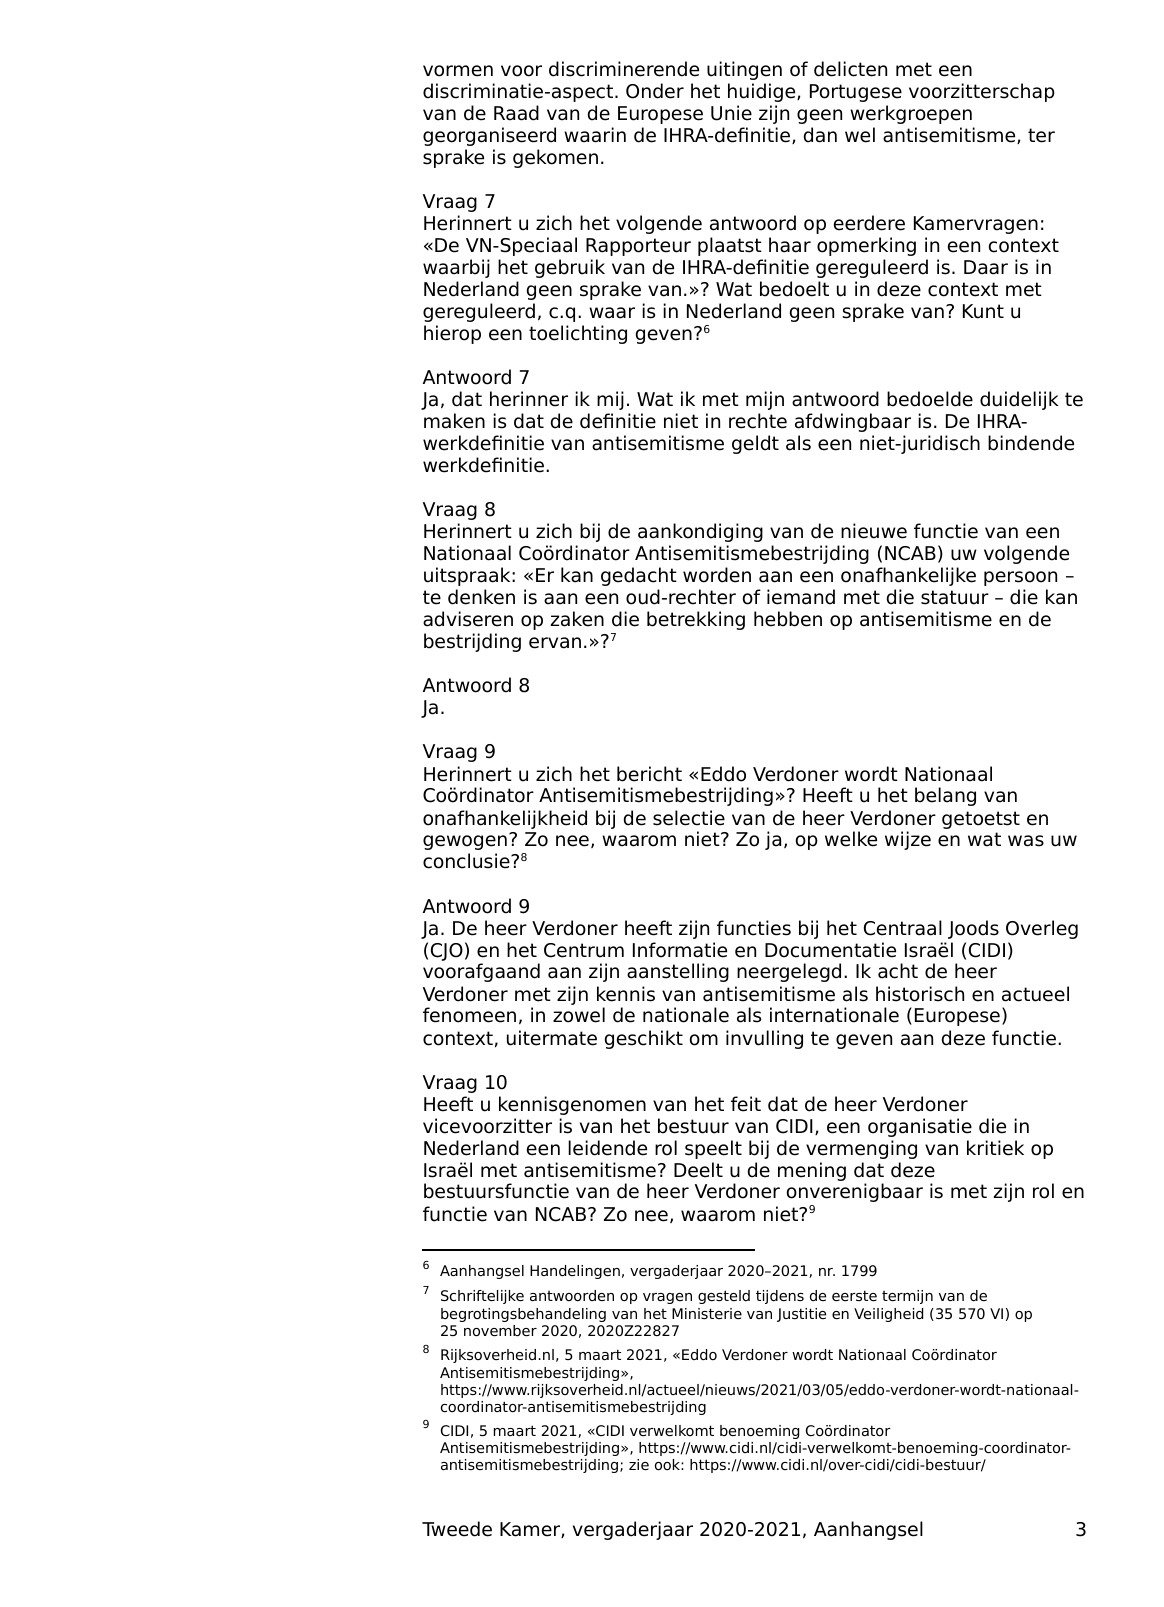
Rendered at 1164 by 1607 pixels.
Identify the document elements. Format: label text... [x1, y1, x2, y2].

text Aanhangsel Handelingen, vergaderjaar 2020–2021, nr. 1799 [422, 1259, 1087, 1281]
text Schriftelijke antwoorden op vragen gesteld tijdens de eerste termijn van de begrotingsbehandeling van het Ministerie van Justitie en Veiligheid (35 570 VI) op 25 november 2020, 2020Z22827 [422, 1284, 1087, 1340]
text Vraag 10 [422, 1072, 1087, 1093]
text Herinnert u zich bij de aankondiging van de nieuwe functie van een Nationaal Coördinator Antisemitismebestrijding (NCAB) uw volgende uitspraak: «Er kan gedacht worden aan een onafhankelijke persoon – te denken is aan een oud-rechter of iemand met die statuur – die kan adviseren op zaken die betrekking hebben op antisemitisme en de bestrijding ervan.»? [422, 521, 1087, 653]
text Vraag 7 [422, 191, 1087, 213]
text Vraag 8 [422, 499, 1087, 521]
text Ja. De heer Verdoner heeft zijn functies bij het Centraal Joods Overleg (CJO) en het Centrum Informatie en Documentatie Israël (CIDI) voorafgaand aan zijn aanstelling neergelegd. Ik acht de heer Verdoner met zijn kennis van antisemitisme als historisch en actueel fenomeen, in zowel de nationale als internationale (Europese) context, uitermate geschikt om invulling te geven aan deze functie. [422, 917, 1087, 1049]
text Antwoord 7 [422, 367, 1087, 389]
text Antwoord 8 [422, 675, 1087, 697]
text Ja, dat herinner ik mij. Wat ik met mijn antwoord bedoelde duidelijk te maken is dat de definitie niet in rechte afdwingbaar is. De IHRA-werkdefinitie van antisemitisme geldt als een niet-juridisch bindende werkdefinitie. [422, 389, 1087, 477]
text vormen voor discriminerende uitingen of delicten met een discriminatie-aspect. Onder het huidige, Portugese voorzitterschap van de Raad van de Europese Unie zijn geen werkgroepen georganiseerd waarin de IHRA-definitie, dan wel antisemitisme, ter sprake is gekomen. [422, 59, 1087, 169]
text Rijksoverheid.nl, 5 maart 2021, «Eddo Verdoner wordt Nationaal Coördinator Antisemitismebestrijding», https://www.rijksoverheid.nl/actueel/nieuws/2021/03/05/eddo-verdoner-wordt-nationaal-coordinator-antisemitismebestrijding [422, 1343, 1087, 1416]
text Ja. [422, 697, 1087, 719]
text Herinnert u zich het volgende antwoord op eerdere Kamervragen: «De VN-Speciaal Rapporteur plaatst haar opmerking in een context waarbij het gebruik van de IHRA-definitie gereguleerd is. Daar is in Nederland geen sprake van.»? Wat bedoelt u in deze context met gereguleerd, c.q. waar is in Nederland geen sprake van? Kunt u hierop een toelichting geven? [422, 213, 1087, 345]
text CIDI, 5 maart 2021, «CIDI verwelkomt benoeming Coördinator Antisemitismebestrijding», https://www.cidi.nl/cidi-verwelkomt-benoeming-coordinator-antisemitismebestrijding; zie ook: https://www.cidi.nl/over-cidi/cidi-bestuur/ [422, 1418, 1087, 1474]
text Heeft u kennisgenomen van het feit dat de heer Verdoner vicevoorzitter is van het bestuur van CIDI, een organisatie die in Nederland een leidende rol speelt bij de vermenging van kritiek op Israël met antisemitisme? Deelt u de mening dat deze bestuursfunctie van de heer Verdoner onverenigbaar is met zijn rol en functie van NCAB? Zo nee, waarom niet? [422, 1093, 1087, 1225]
text Vraag 9 [422, 741, 1087, 763]
text Herinnert u zich het bericht «Eddo Verdoner wordt Nationaal Coördinator Antisemitismebestrijding»? Heeft u het belang van onafhankelijkheid bij de selectie van de heer Verdoner getoetst en gewogen? Zo nee, waarom niet? Zo ja, op welke wijze en wat was uw conclusie? [422, 763, 1087, 873]
text Antwoord 9 [422, 896, 1087, 917]
